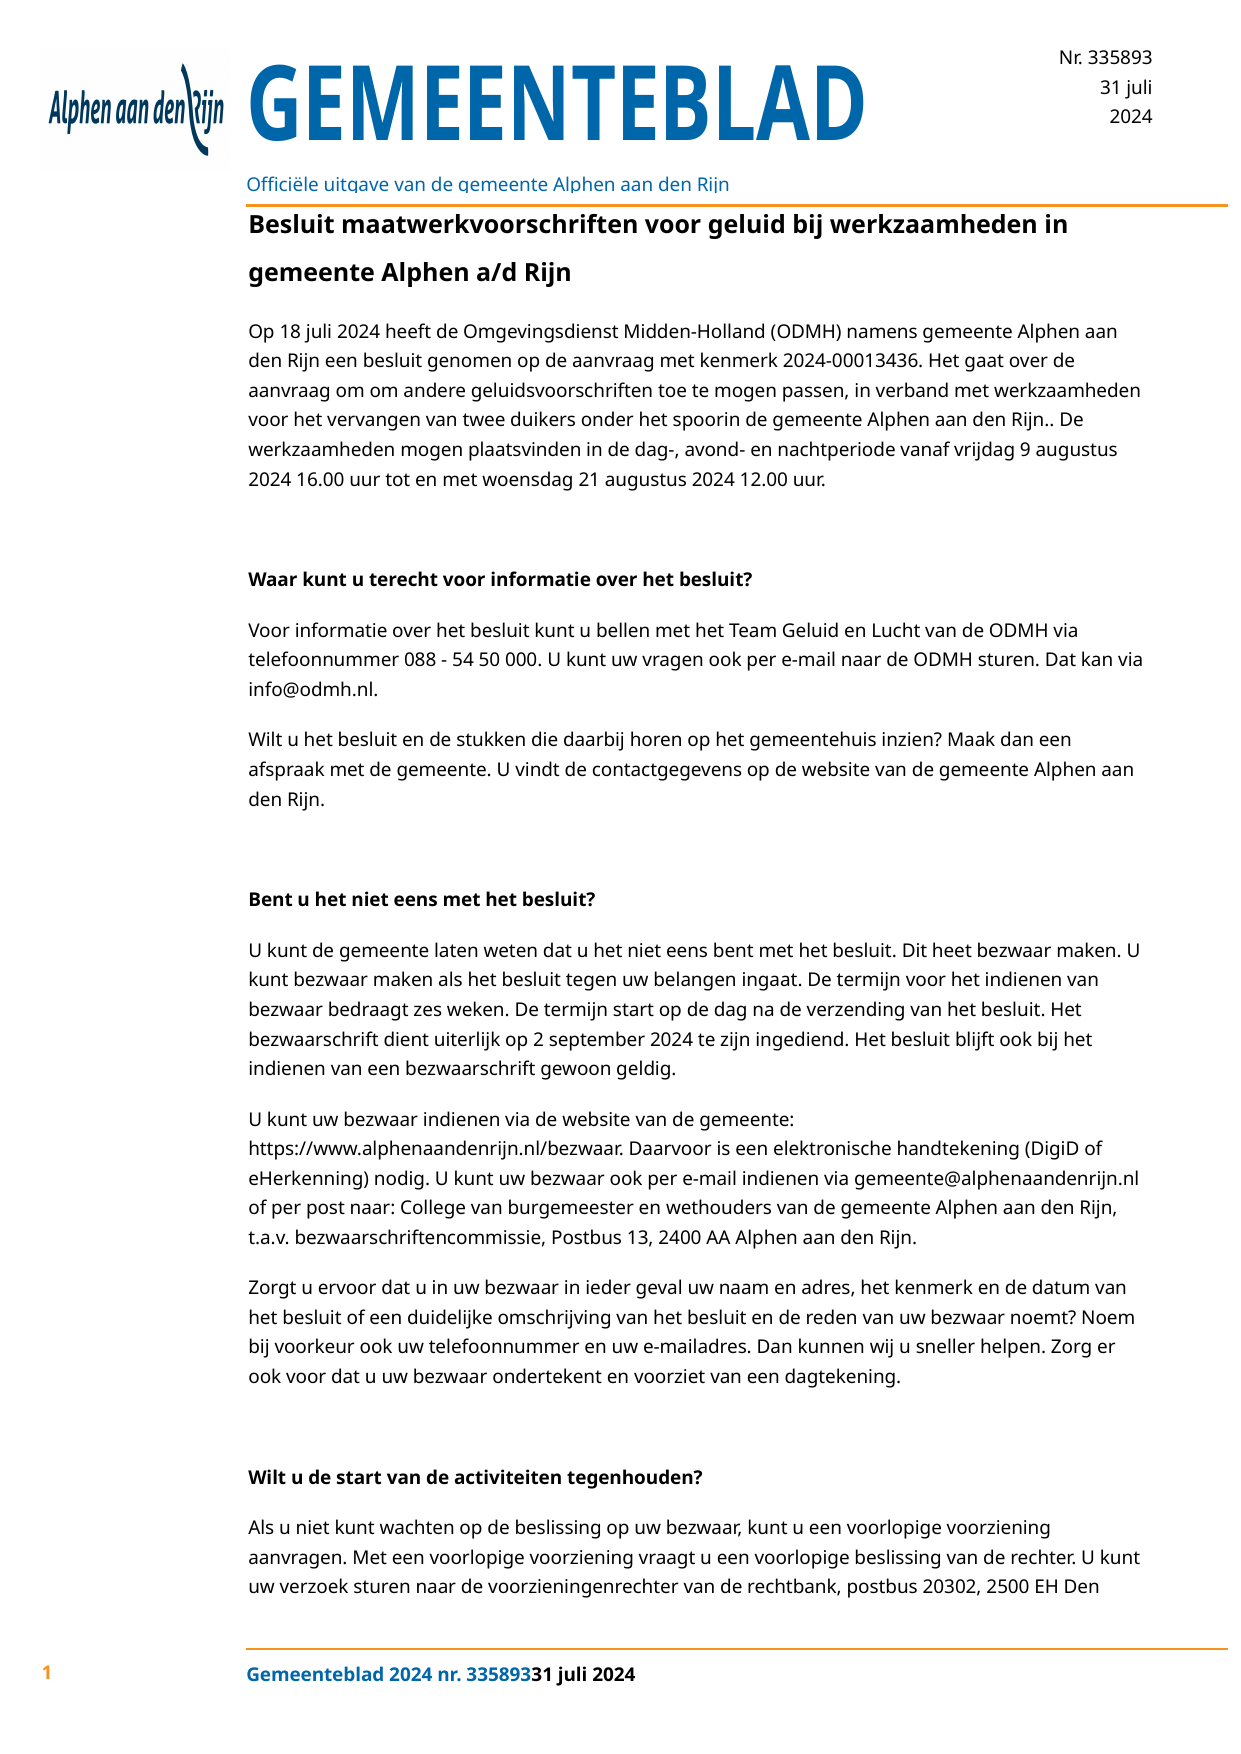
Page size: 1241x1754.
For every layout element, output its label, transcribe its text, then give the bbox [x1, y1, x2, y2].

text Wilt u de start van de activiteiten tegenhouden? [248, 1464, 1152, 1490]
text Waar kunt u terecht voor informatie over het besluit? [248, 567, 1152, 592]
picture [41, 47, 231, 172]
text U kunt de gemeente laten weten dat u het niet eens bent met het besluit. Dit heet bezwaar maken. U kunt bezwaar maken als het besluit tegen uw belangen ingaat. De termijn voor het indienen van bezwaar bedraagt zes weken. De termijn start op de dag na de verzending van het besluit. Het bezwaarschrift dient uiterlijk op 2 september 2024 te zijn ingediend. Het besluit blijft ook bij het indienen van een bezwaarschrift gewoon geldig. [248, 937, 1152, 1081]
text Zorgt u ervoor dat u in uw bezwaar in ieder geval uw naam en adres, het kenmerk en de datum van het besluit of een duidelijke omschrijving van het besluit en de reden van uw bezwaar noemt? Noem bij voorkeur ook uw telefoonnummer en uw e-mailadres. Dan kunnen wij u sneller helpen. Zorg er ook voor dat u uw bezwaar ondertekent en voorziet van een dagtekening. [248, 1274, 1152, 1389]
text Wilt u het besluit en de stukken die daarbij horen op het gemeentehuis inzien? Maak dan een afspraak met de gemeente. U vindt de contactgegevens op de website van de gemeente Alphen aan den Rijn. [248, 727, 1152, 812]
text Bent u het niet eens met het besluit? [248, 887, 1152, 912]
text Voor informatie over het besluit kunt u bellen met het Team Geluid en Lucht van de ODMH via telefoonnummer 088 - 54 50 000. U kunt uw vragen ook per e-mail naar de ODMH sturen. Dat kan via info@odmh.nl. [248, 617, 1152, 702]
text Besluit maatwerkvoorschriften voor geluid bij werkzaamheden in gemeente Alphen a/d Rijn [248, 207, 1152, 288]
text Als u niet kunt wachten op de beslissing op uw bezwaar, kunt u een voorlopige voorziening aanvragen. Met een voorlopige voorziening vraagt u een voorlopige beslissing van de rechter. U kunt uw verzoek sturen naar de voorzieningenrechter van de rechtbank, postbus 20302, 2500 EH Den [248, 1514, 1152, 1599]
text Op 18 juli 2024 heeft de Omgevingsdienst Midden-Holland (ODMH) namens gemeente Alphen aan den Rijn een besluit genomen op de aanvraag met kenmerk 2024-00013436. Het gaat over de aanvraag om om andere geluidsvoorschriften toe te mogen passen, in verband met werkzaamheden voor het vervangen van twee duikers onder het spoorin de gemeente Alphen aan den Rijn.. De werkzaamheden mogen plaatsvinden in de dag-, avond- en nachtperiode vanaf vrijdag 9 augustus 2024 16.00 uur tot en met woensdag 21 augustus 2024 12.00 uur. [248, 318, 1152, 492]
text U kunt uw bezwaar indienen via de website van de gemeente: https://www.alphenaandenrijn.nl/bezwaar. Daarvoor is een elektronische handtekening (DigiD of eHerkenning) nodig. U kunt uw bezwaar ook per e-mail indienen via gemeente@alphenaandenrijn.nl of per post naar: College van burgemeester en wethouders van de gemeente Alphen aan den Rijn, t.a.v. bezwaarschriftencommissie, Postbus 13, 2400 AA Alphen aan den Rijn. [248, 1106, 1152, 1250]
